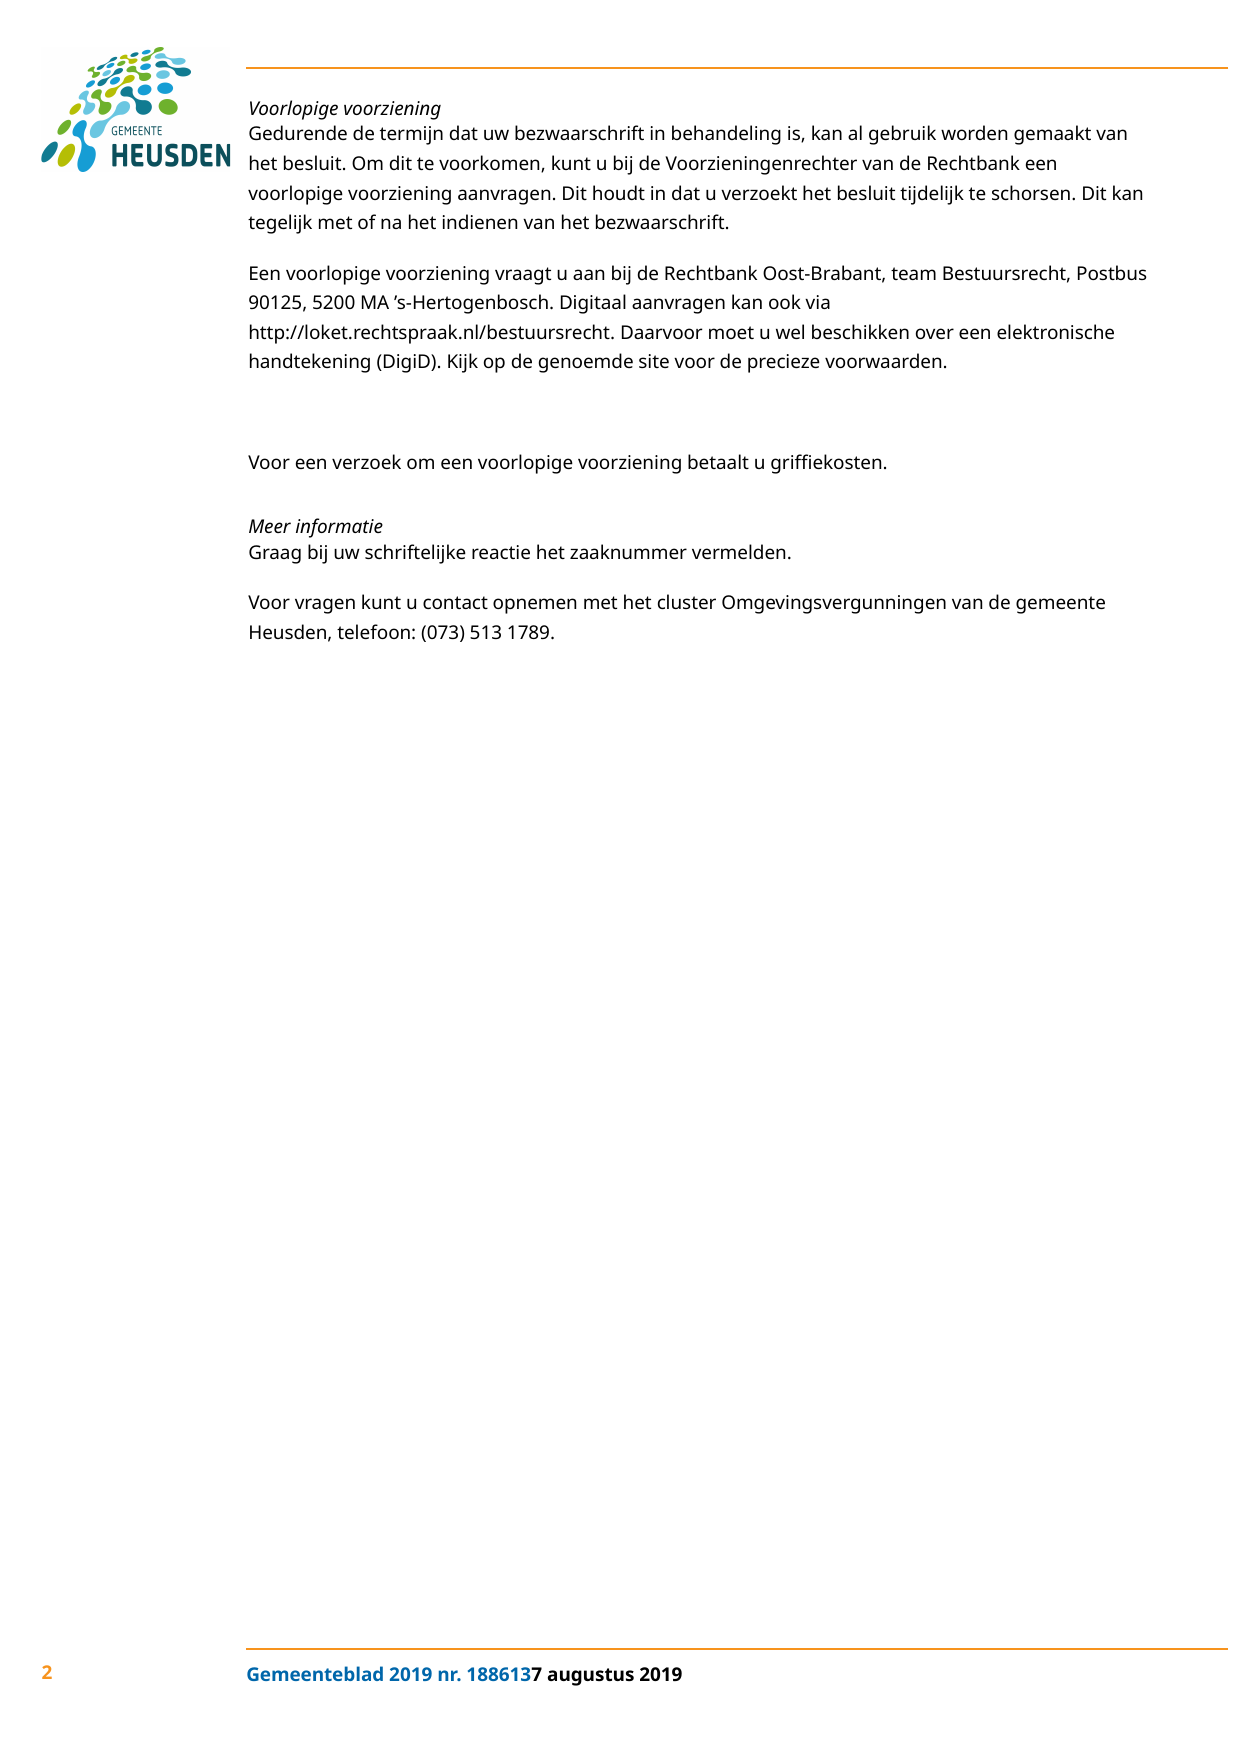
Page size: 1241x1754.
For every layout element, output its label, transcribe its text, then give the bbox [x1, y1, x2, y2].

text Voor vragen kunt u contact opnemen met het cluster Omgevingsvergunningen van de gemeente Heusden, telefoon: (073) 513 1789. [248, 589, 1152, 645]
text Voorlopige voorziening [248, 95, 1152, 121]
picture [41, 47, 231, 172]
text Graag bij uw schriftelijke reactie het zaaknummer vermelden. [248, 539, 1152, 565]
text Meer informatie [248, 513, 1152, 539]
text Voor een verzoek om een voorlopige voorziening betaalt u griffiekosten. [248, 449, 1152, 475]
text Gedurende de termijn dat uw bezwaarschrift in behandeling is, kan al gebruik worden gemaakt van het besluit. Om dit te voorkomen, kunt u bij de Voorzieningenrechter van de Rechtbank een voorlopige voorziening aanvragen. Dit houdt in dat u verzoekt het besluit tijdelijk te schorsen. Dit kan tegelijk met of na het indienen van het bezwaarschrift. [248, 121, 1152, 235]
text Een voorlopige voorziening vraagt u aan bij de Rechtbank Oost-Brabant, team Bestuursrecht, Postbus 90125, 5200 MA ’s-Hertogenbosch. Digitaal aanvragen kan ook via http://loket.rechtspraak.nl/bestuursrecht. Daarvoor moet u wel beschikken over een elektronische handtekening (DigiD). Kijk op de genoemde site voor de precieze voorwaarden. [248, 260, 1152, 374]
